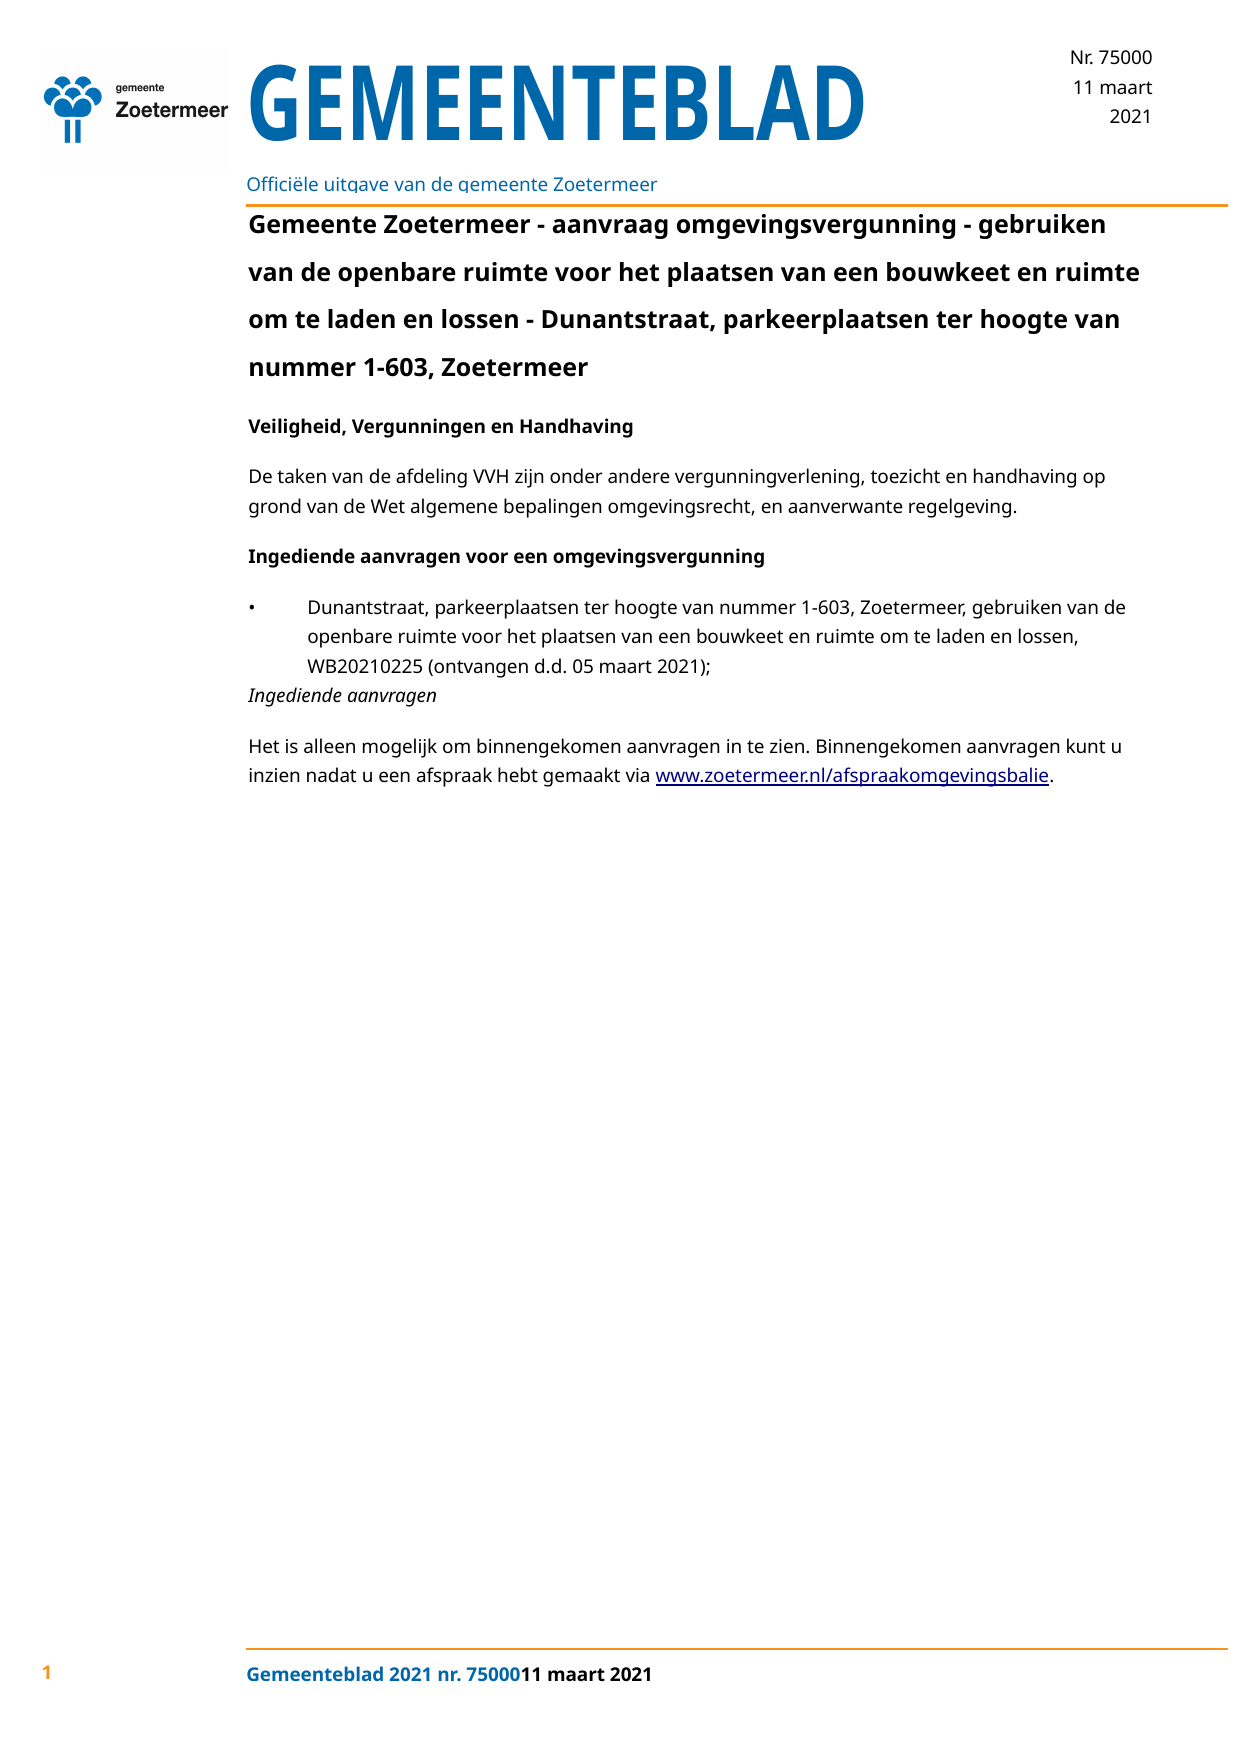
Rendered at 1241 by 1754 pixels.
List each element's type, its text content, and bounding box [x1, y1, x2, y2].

text Ingediende aanvragen voor een omgevingsvergunning [248, 543, 1152, 569]
picture [41, 47, 231, 172]
text Het is alleen mogelijk om binnengekomen aanvragen in te zien. Binnengekomen aanvragen kunt u inzien nadat u een afspraak hebt gemaakt via www.zoetermeer.nl/afspraakomgevingsbalie. [248, 733, 1152, 788]
text Gemeente Zoetermeer - aanvraag omgevingsvergunning - gebruiken van de openbare ruimte voor het plaatsen van een bouwkeet en ruimte om te laden en lossen - Dunantstraat, parkeerplaatsen ter hoogte van nummer 1-603, Zoetermeer [248, 207, 1152, 384]
text Ingediende aanvragen [248, 683, 1152, 708]
list Dunantstraat, parkeerplaatsen ter hoogte van nummer 1-603, Zoetermeer, gebruiken van de openbare ruimte voor het plaatsen van een bouwkeet en ruimte om te laden en lossen, WB20210225 (ontvangen d.d. 05 maart 2021); [248, 594, 1152, 679]
text Veiligheid, Vergunningen en Handhaving [248, 413, 1152, 439]
text De taken van de afdeling VVH zijn onder andere vergunningverlening, toezicht en handhaving op grond van de Wet algemene bepalingen omgevingsrecht, en aanverwante regelgeving. [248, 463, 1152, 519]
